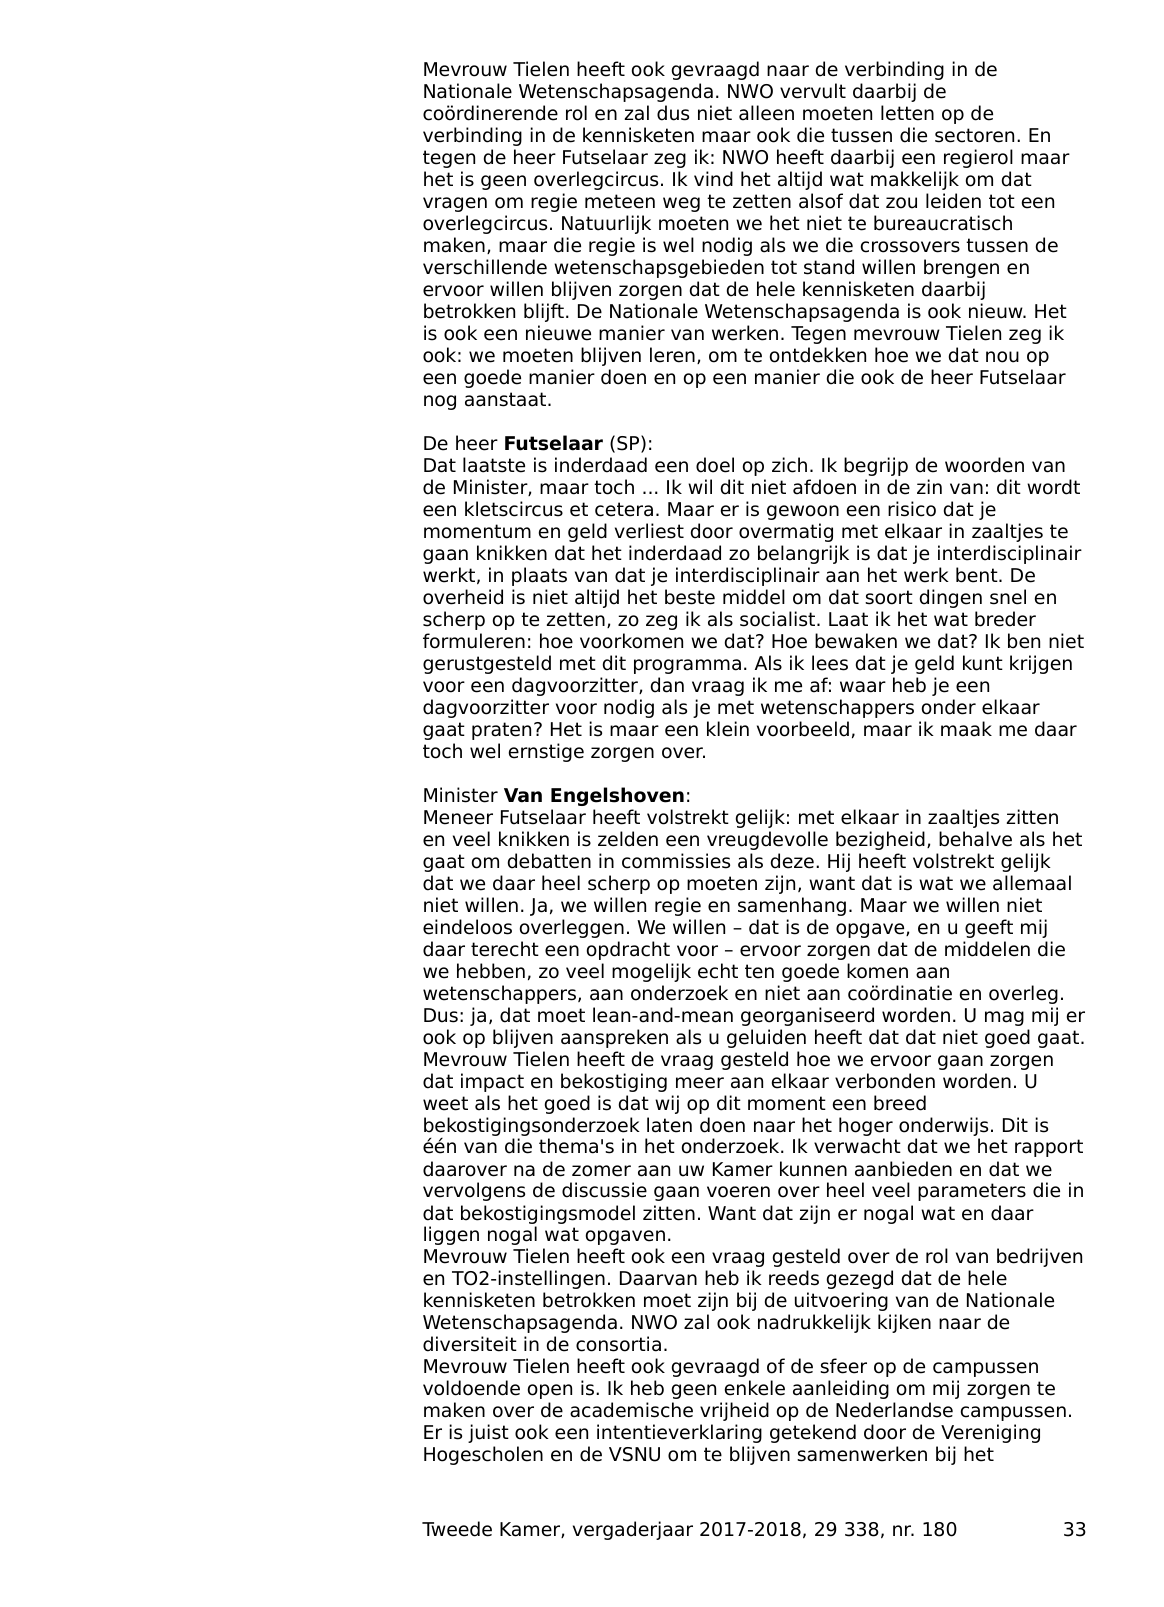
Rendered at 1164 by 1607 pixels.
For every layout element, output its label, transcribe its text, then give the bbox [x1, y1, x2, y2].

text Mevrouw Tielen heeft de vraag gesteld hoe we ervoor gaan zorgen dat impact en bekostiging meer aan elkaar verbonden worden. U weet als het goed is dat wij op dit moment een breed bekostigingsonderzoek laten doen naar het hoger onderwijs. Dit is één van die thema's in het onderzoek. Ik verwacht dat we het rapport daarover na de zomer aan uw Kamer kunnen aanbieden en dat we vervolgens de discussie gaan voeren over heel veel parameters die in dat bekostigingsmodel zitten. Want dat zijn er nogal wat en daar liggen nogal wat opgaven. [422, 1048, 1087, 1246]
text Mevrouw Tielen heeft ook gevraagd of de sfeer op de campussen voldoende open is. Ik heb geen enkele aanleiding om mij zorgen te maken over de academische vrijheid op de Nederlandse campussen. Er is juist ook een intentieverklaring getekend door de Vereniging Hogescholen en de VSNU om te blijven samenwerken bij het [422, 1356, 1087, 1466]
text Mevrouw Tielen heeft ook een vraag gesteld over de rol van bedrijven en TO2-instellingen. Daarvan heb ik reeds gezegd dat de hele kennisketen betrokken moet zijn bij de uitvoering van de Nationale Wetenschapsagenda. NWO zal ook nadrukkelijk kijken naar de diversiteit in de consortia. [422, 1246, 1087, 1356]
text Minister Van Engelshoven: [422, 785, 1087, 807]
text Meneer Futselaar heeft volstrekt gelijk: met elkaar in zaaltjes zitten en veel knikken is zelden een vreugdevolle bezigheid, behalve als het gaat om debatten in commissies als deze. Hij heeft volstrekt gelijk dat we daar heel scherp op moeten zijn, want dat is wat we allemaal niet willen. Ja, we willen regie en samenhang. Maar we willen niet eindeloos overleggen. We willen – dat is de opgave, en u geeft mij daar terecht een opdracht voor – ervoor zorgen dat de middelen die we hebben, zo veel mogelijk echt ten goede komen aan wetenschappers, aan onderzoek en niet aan coördinatie en overleg. Dus: ja, dat moet lean-and-mean georganiseerd worden. U mag mij er ook op blijven aanspreken als u geluiden heeft dat dat niet goed gaat. [422, 807, 1087, 1048]
text De heer Futselaar (SP): [422, 433, 1087, 455]
text Dat laatste is inderdaad een doel op zich. Ik begrijp de woorden van de Minister, maar toch ... Ik wil dit niet afdoen in de zin van: dit wordt een kletscircus et cetera. Maar er is gewoon een risico dat je momentum en geld verliest door overmatig met elkaar in zaaltjes te gaan knikken dat het inderdaad zo belangrijk is dat je interdisciplinair werkt, in plaats van dat je interdisciplinair aan het werk bent. De overheid is niet altijd het beste middel om dat soort dingen snel en scherp op te zetten, zo zeg ik als socialist. Laat ik het wat breder formuleren: hoe voorkomen we dat? Hoe bewaken we dat? Ik ben niet gerustgesteld met dit programma. Als ik lees dat je geld kunt krijgen voor een dagvoorzitter, dan vraag ik me af: waar heb je een dagvoorzitter voor nodig als je met wetenschappers onder elkaar gaat praten? Het is maar een klein voorbeeld, maar ik maak me daar toch wel ernstige zorgen over. [422, 455, 1087, 763]
text Mevrouw Tielen heeft ook gevraagd naar de verbinding in de Nationale Wetenschapsagenda. NWO vervult daarbij de coördinerende rol en zal dus niet alleen moeten letten op de verbinding in de kennisketen maar ook die tussen die sectoren. En tegen de heer Futselaar zeg ik: NWO heeft daarbij een regierol maar het is geen overlegcircus. Ik vind het altijd wat makkelijk om dat vragen om regie meteen weg te zetten alsof dat zou leiden tot een overlegcircus. Natuurlijk moeten we het niet te bureaucratisch maken, maar die regie is wel nodig als we die crossovers tussen de verschillende wetenschapsgebieden tot stand willen brengen en ervoor willen blijven zorgen dat de hele kennisketen daarbij betrokken blijft. De Nationale Wetenschapsagenda is ook nieuw. Het is ook een nieuwe manier van werken. Tegen mevrouw Tielen zeg ik ook: we moeten blijven leren, om te ontdekken hoe we dat nou op een goede manier doen en op een manier die ook de heer Futselaar nog aanstaat. [422, 59, 1087, 411]
